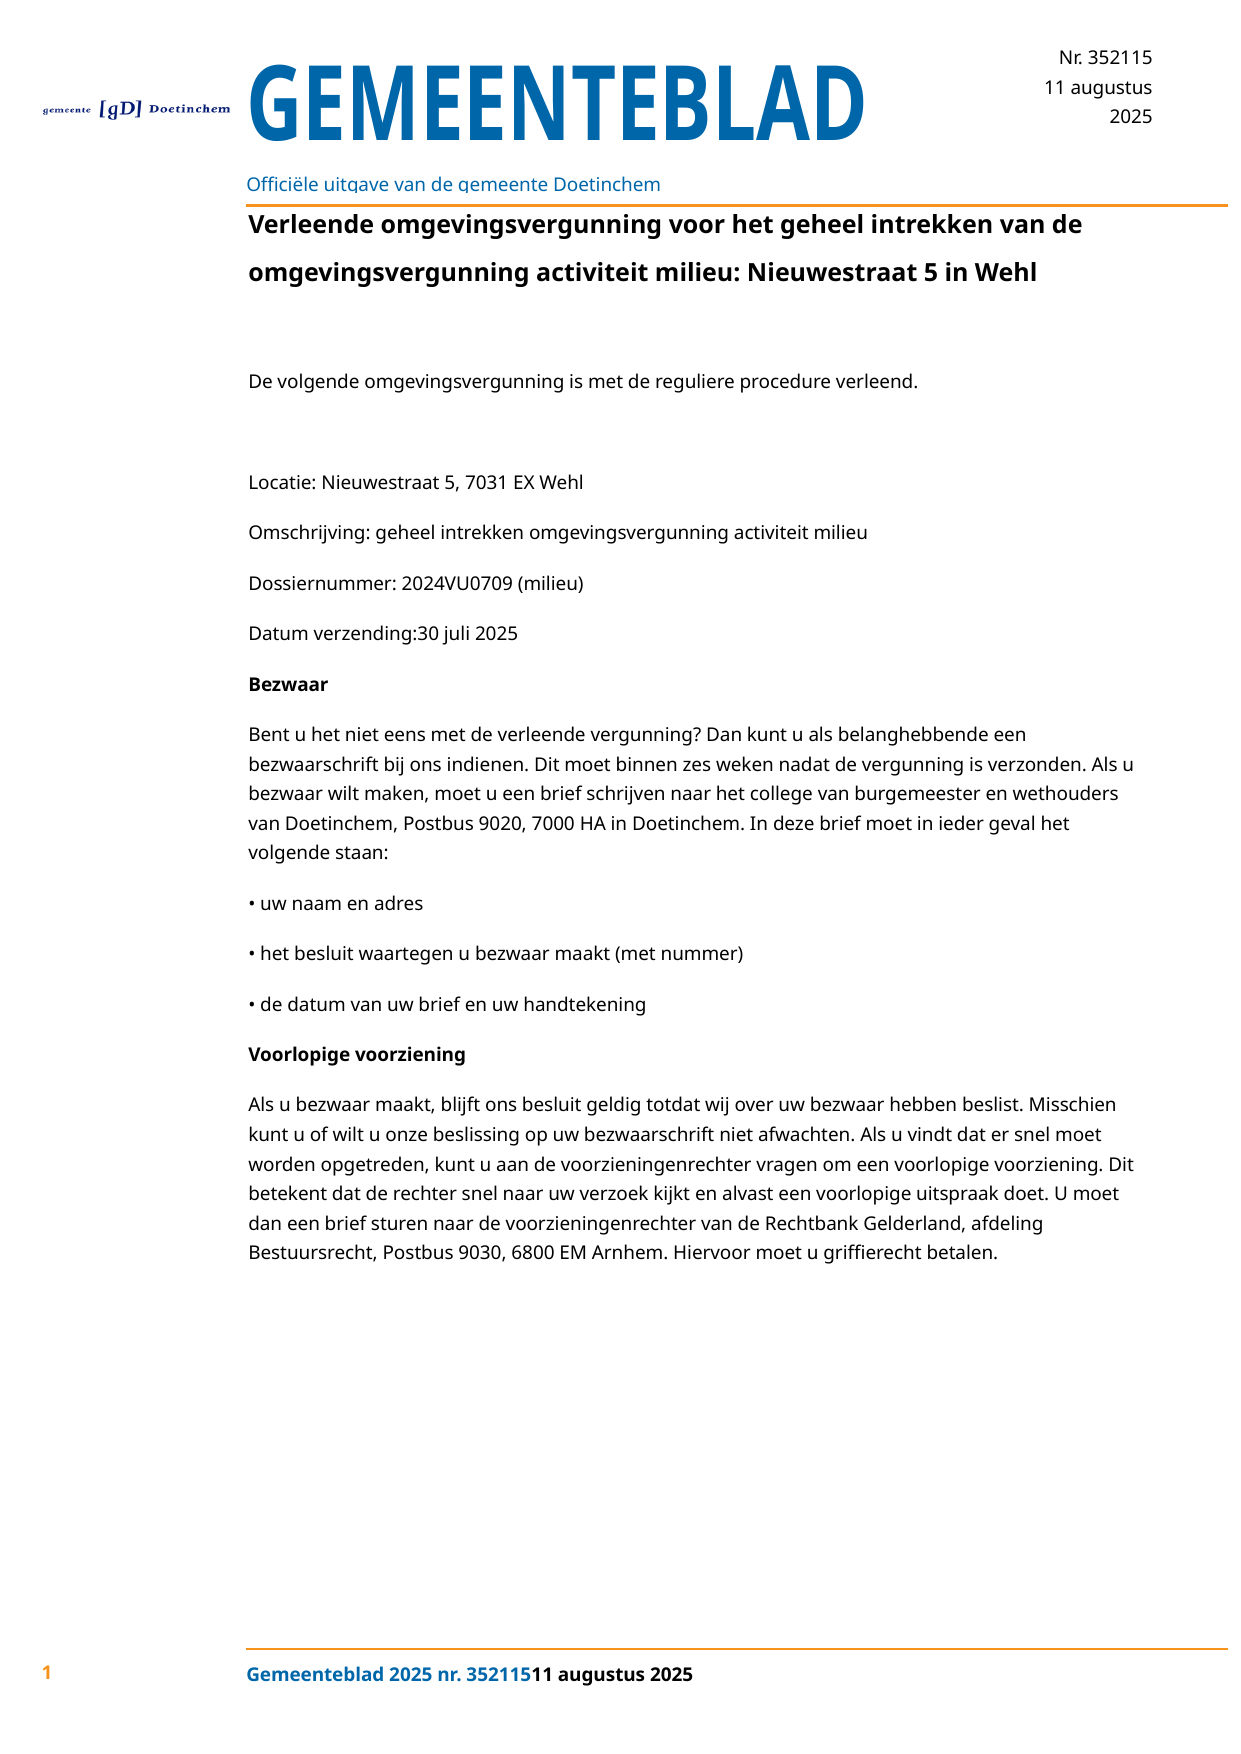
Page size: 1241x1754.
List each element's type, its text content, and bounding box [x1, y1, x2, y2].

text Voorlopige voorziening [248, 1041, 1152, 1067]
text Als u bezwaar maakt, blijft ons besluit geldig totdat wij over uw bezwaar hebben beslist. Misschien kunt u of wilt u onze beslissing op uw bezwaarschrift niet afwachten. Als u vindt dat er snel moet worden opgetreden, kunt u aan de voorzieningenrechter vragen om een voorlopige voorziening. Dit betekent dat de rechter snel naar uw verzoek kijkt en alvast een voorlopige uitspraak doet. U moet dan een brief sturen naar de voorzieningenrechter van de Rechtbank Gelderland, afdeling Bestuursrecht, Postbus 9030, 6800 EM Arnhem. Hiervoor moet u griffierecht betalen. [248, 1092, 1152, 1265]
text Locatie: Nieuwestraat 5, 7031 EX Wehl [248, 469, 1152, 495]
text Dossiernummer: 2024VU0709 (milieu) [248, 570, 1152, 596]
text • uw naam en adres [248, 890, 1152, 916]
text • het besluit waartegen u bezwaar maakt (met nummer) [248, 940, 1152, 966]
text Bezwaar [248, 671, 1152, 697]
text Verleende omgevingsvergunning voor het geheel intrekken van de omgevingsvergunning activiteit milieu: Nieuwestraat 5 in Wehl [248, 207, 1152, 288]
text • de datum van uw brief en uw handtekening [248, 991, 1152, 1017]
text Bent u het niet eens met de verleende vergunning? Dan kunt u als belanghebbende een bezwaarschrift bij ons indienen. Dit moet binnen zes weken nadat de vergunning is verzonden. Als u bezwaar wilt maken, moet u een brief schrijven naar het college van burgemeester en wethouders van Doetinchem, Postbus 9020, 7000 HA in Doetinchem. In deze brief moet in ieder geval het volgende staan: [248, 721, 1152, 865]
text De volgende omgevingsvergunning is met de reguliere procedure verleend. [248, 368, 1152, 394]
text Omschrijving: geheel intrekken omgevingsvergunning activiteit milieu [248, 519, 1152, 545]
text Datum verzending:30 juli 2025 [248, 620, 1152, 646]
picture [41, 47, 231, 172]
